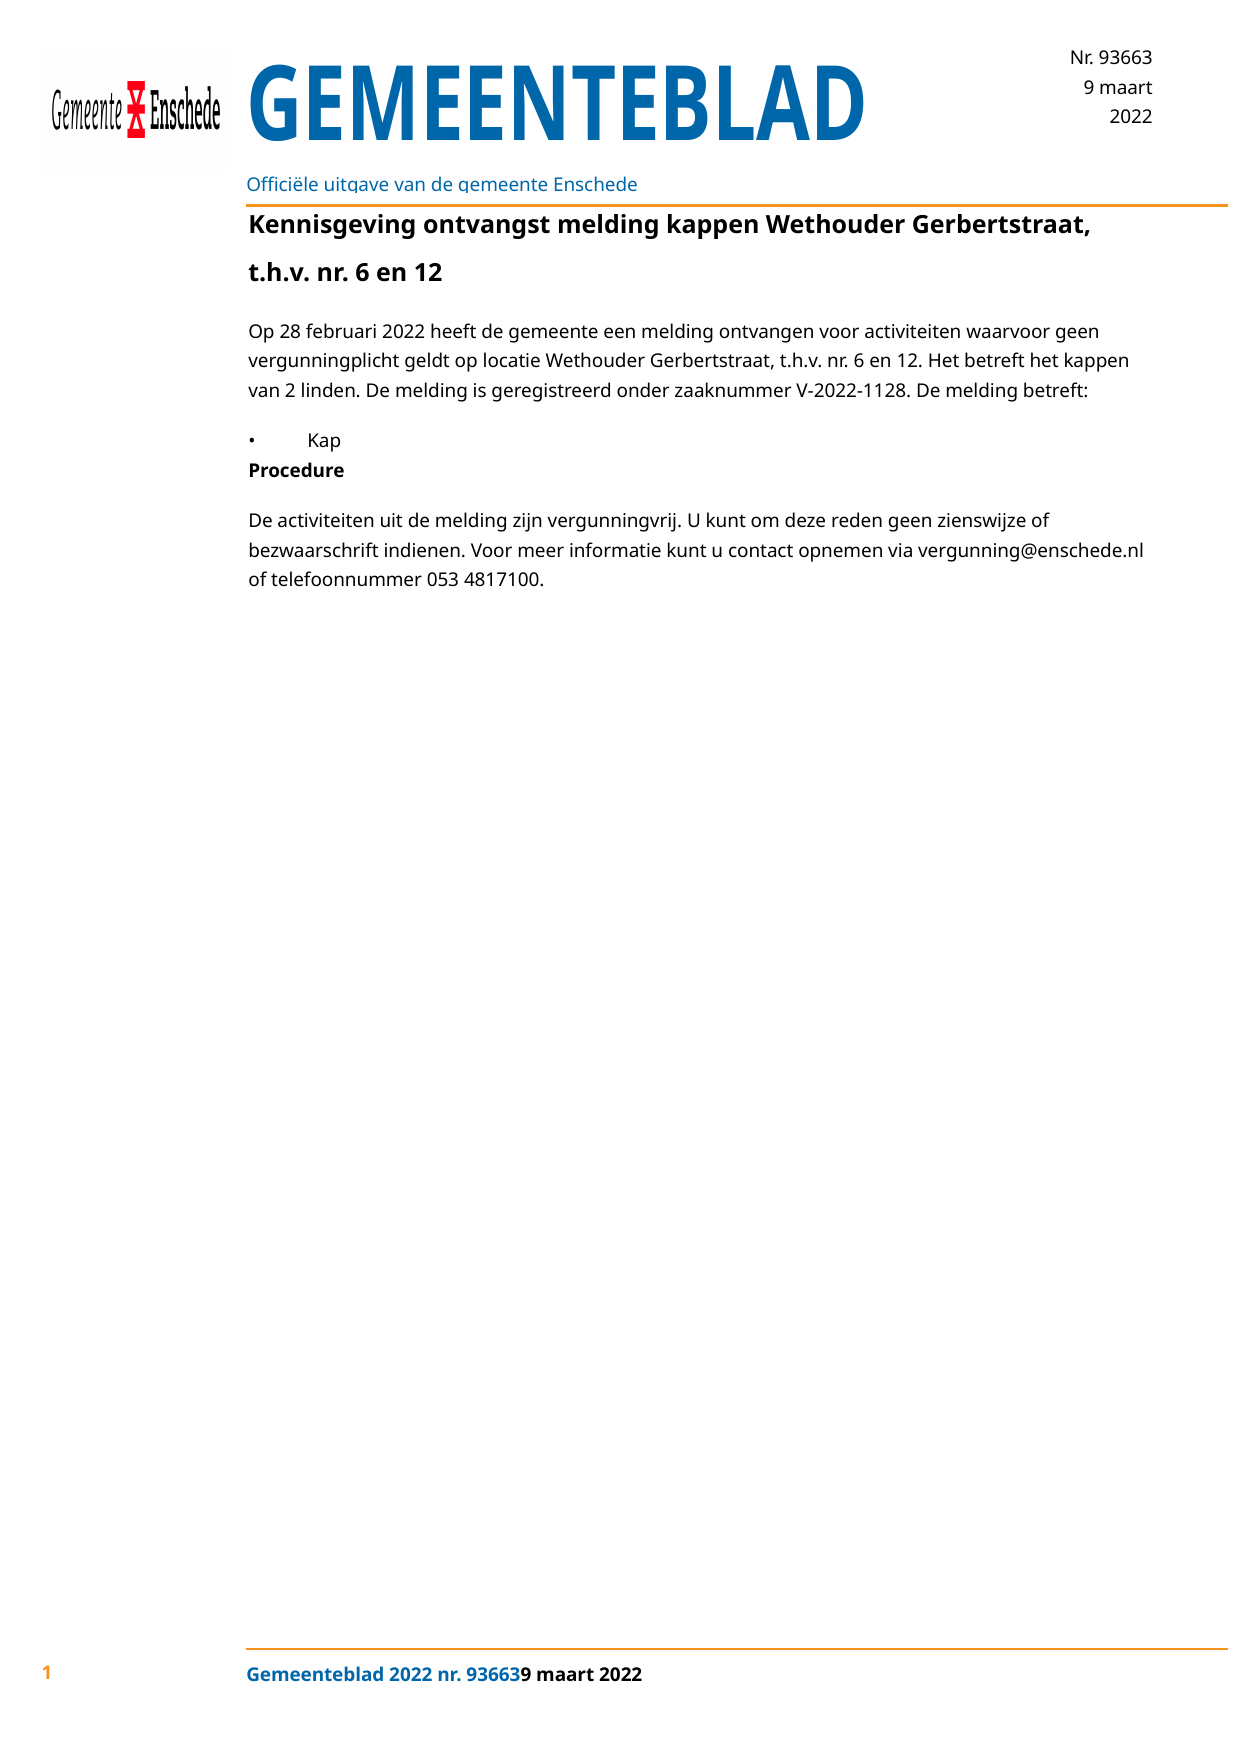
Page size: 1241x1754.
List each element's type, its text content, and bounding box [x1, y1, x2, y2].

text Kennisgeving ontvangst melding kappen Wethouder Gerbertstraat, t.h.v. nr. 6 en 12 [248, 207, 1152, 288]
text Procedure [248, 457, 1152, 483]
list Kap [248, 427, 1152, 453]
text Op 28 februari 2022 heeft de gemeente een melding ontvangen voor activiteiten waarvoor geen vergunningplicht geldt op locatie Wethouder Gerbertstraat, t.h.v. nr. 6 en 12. Het betreft het kappen van 2 linden. De melding is geregistreerd onder zaaknummer V-2022-1128. De melding betreft: [248, 318, 1152, 403]
picture [41, 47, 231, 172]
text De activiteiten uit de melding zijn vergunningvrij. U kunt om deze reden geen zienswijze of bezwaarschrift indienen. Voor meer informatie kunt u contact opnemen via vergunning@enschede.nl of telefoonnummer 053 4817100. [248, 507, 1152, 592]
